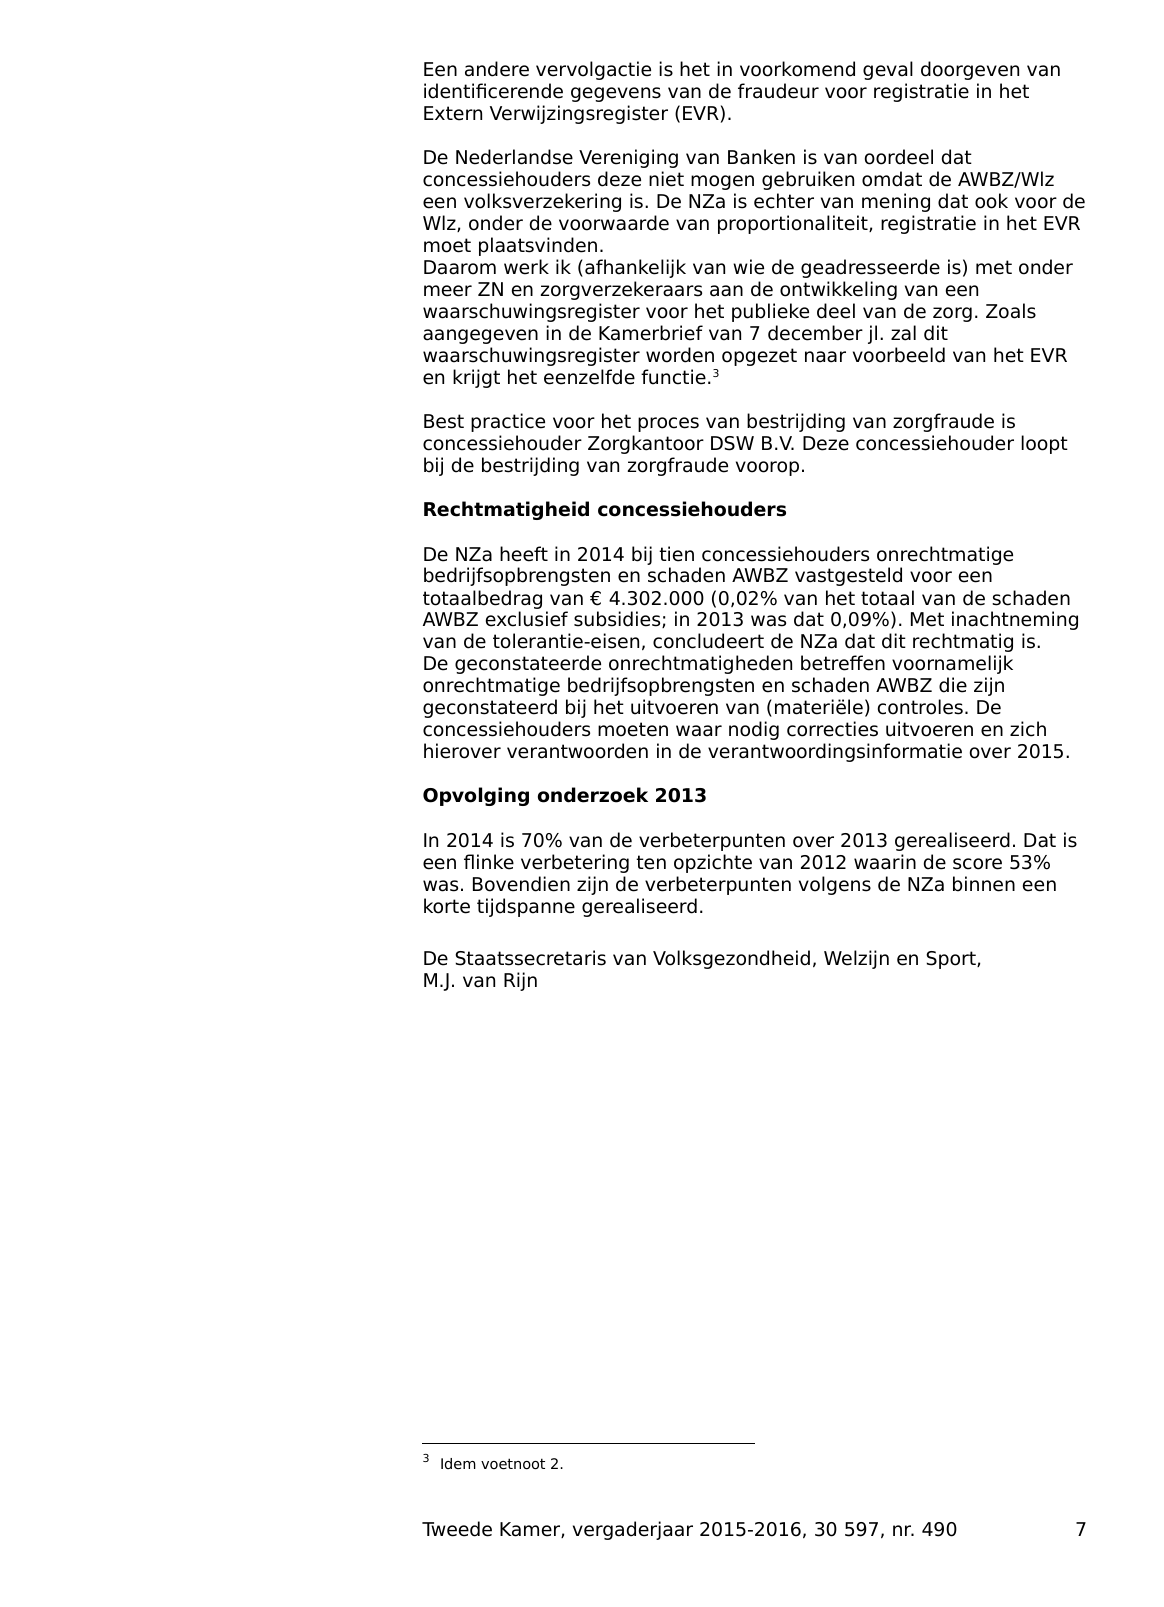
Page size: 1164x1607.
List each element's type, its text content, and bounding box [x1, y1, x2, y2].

text Een andere vervolgactie is het in voorkomend geval doorgeven van identificerende gegevens van de fraudeur voor registratie in het Extern Verwijzingsregister (EVR). [422, 59, 1087, 125]
text In 2014 is 70% van de verbeterpunten over 2013 gerealiseerd. Dat is een flinke verbetering ten opzichte van 2012 waarin de score 53% was. Bovendien zijn de verbeterpunten volgens de NZa binnen een korte tijdspanne gerealiseerd. [422, 829, 1087, 917]
text De geconstateerde onrechtmatigheden betreffen voornamelijk onrechtmatige bedrijfsopbrengsten en schaden AWBZ die zijn geconstateerd bij het uitvoeren van (materiële) controles. De concessiehouders moeten waar nodig correcties uitvoeren en zich hierover verantwoorden in de verantwoordingsinformatie over 2015. [422, 653, 1087, 763]
subtitle Opvolging onderzoek 2013 [422, 785, 1087, 807]
text Best practice voor het proces van bestrijding van zorgfraude is concessiehouder Zorgkantoor DSW B.V. Deze concessiehouder loopt bij de bestrijding van zorgfraude voorop. [422, 411, 1087, 477]
text De Staatssecretaris van Volksgezondheid, Welzijn en Sport, M.J. van Rijn [422, 947, 1087, 991]
text De NZa heeft in 2014 bij tien concessiehouders onrechtmatige bedrijfsopbrengsten en schaden AWBZ vastgesteld voor een totaalbedrag van € 4.302.000 (0,02% van het totaal van de schaden AWBZ exclusief subsidies; in 2013 was dat 0,09%). Met inachtneming van de tolerantie-eisen, concludeert de NZa dat dit rechtmatig is. [422, 543, 1087, 653]
subtitle Rechtmatigheid concessiehouders [422, 499, 1087, 521]
text De Nederlandse Vereniging van Banken is van oordeel dat concessiehouders deze niet mogen gebruiken omdat de AWBZ/Wlz een volksverzekering is. De NZa is echter van mening dat ook voor de Wlz, onder de voorwaarde van proportionaliteit, registratie in het EVR moet plaatsvinden. [422, 147, 1087, 257]
text Daarom werk ik (afhankelijk van wie de geadresseerde is) met onder meer ZN en zorgverzekeraars aan de ontwikkeling van een waarschuwingsregister voor het publieke deel van de zorg. Zoals aangegeven in de Kamerbrief van 7 december jl. zal dit waarschuwingsregister worden opgezet naar voorbeeld van het EVR en krijgt het eenzelfde functie. [422, 257, 1087, 389]
text Idem voetnoot 2. [422, 1452, 1087, 1474]
